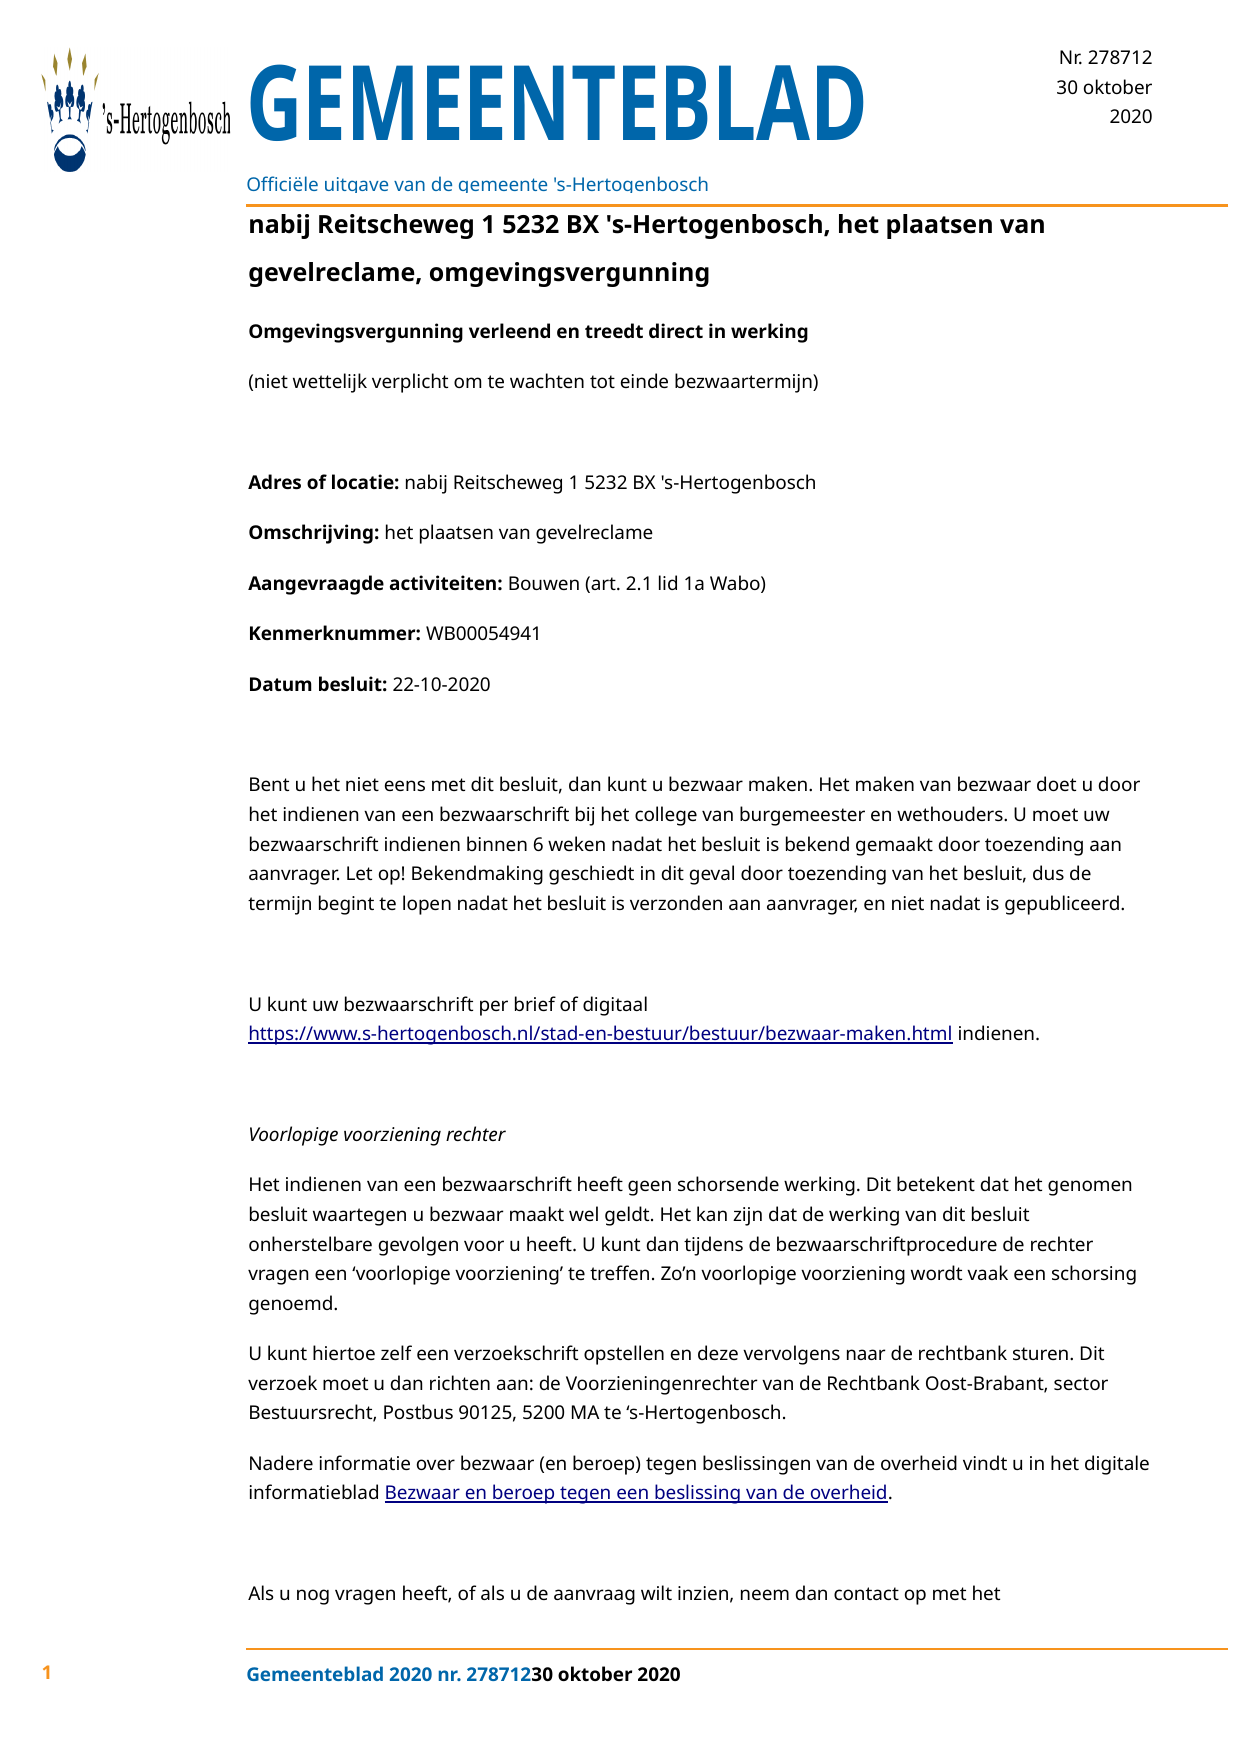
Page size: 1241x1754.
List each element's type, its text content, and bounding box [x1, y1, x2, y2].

picture [41, 47, 231, 172]
text U kunt hiertoe zelf een verzoekschrift opstellen en deze vervolgens naar de rechtbank sturen. Dit verzoek moet u dan richten aan: de Voorzieningenrechter van de Rechtbank Oost-Brabant, sector Bestuursrecht, Postbus 90125, 5200 MA te ‘s-Hertogenbosch. [248, 1340, 1152, 1425]
text Adres of locatie: nabij Reitscheweg 1 5232 BX 's-Hertogenbosch [248, 469, 1152, 495]
text nabij Reitscheweg 1 5232 BX 's-Hertogenbosch, het plaatsen van gevelreclame, omgevingsvergunning [248, 207, 1152, 288]
text Voorlopige voorziening rechter [248, 1121, 1152, 1147]
text U kunt uw bezwaarschrift per brief of digitaal https://www.s-hertogenbosch.nl/stad-en-bestuur/bestuur/bezwaar-maken.html indienen. [248, 991, 1152, 1046]
text (niet wettelijk verplicht om te wachten tot einde bezwaartermijn) [248, 368, 1152, 394]
text Kenmerknummer: WB00054941 [248, 620, 1152, 646]
text Als u nog vragen heeft, of als u de aanvraag wilt inzien, neem dan contact op met het [248, 1580, 1152, 1606]
text Omgevingsvergunning verleend en treedt direct in werking [248, 318, 1152, 344]
text Aangevraagde activiteiten: Bouwen (art. 2.1 lid 1a Wabo) [248, 570, 1152, 596]
text Datum besluit: 22-10-2020 [248, 671, 1152, 697]
text Het indienen van een bezwaarschrift heeft geen schorsende werking. Dit betekent dat het genomen besluit waartegen u bezwaar maakt wel geldt. Het kan zijn dat de werking van dit besluit onherstelbare gevolgen voor u heeft. U kunt dan tijdens de bezwaarschriftprocedure de rechter vragen een ‘voorlopige voorziening’ te treffen. Zo’n voorlopige voorziening wordt vaak een schorsing genoemd. [248, 1172, 1152, 1316]
text Bent u het niet eens met dit besluit, dan kunt u bezwaar maken. Het maken van bezwaar doet u door het indienen van een bezwaarschrift bij het college van burgemeester en wethouders. U moet uw bezwaarschrift indienen binnen 6 weken nadat het besluit is bekend gemaakt door toezending aan aanvrager. Let op! Bekendmaking geschiedt in dit geval door toezending van het besluit, dus de termijn begint te lopen nadat het besluit is verzonden aan aanvrager, en niet nadat is gepubliceerd. [248, 772, 1152, 916]
text Nadere informatie over bezwaar (en beroep) tegen beslissingen van de overheid vindt u in het digitale informatieblad Bezwaar en beroep tegen een beslissing van de overheid. [248, 1450, 1152, 1505]
text Omschrijving: het plaatsen van gevelreclame [248, 519, 1152, 545]
